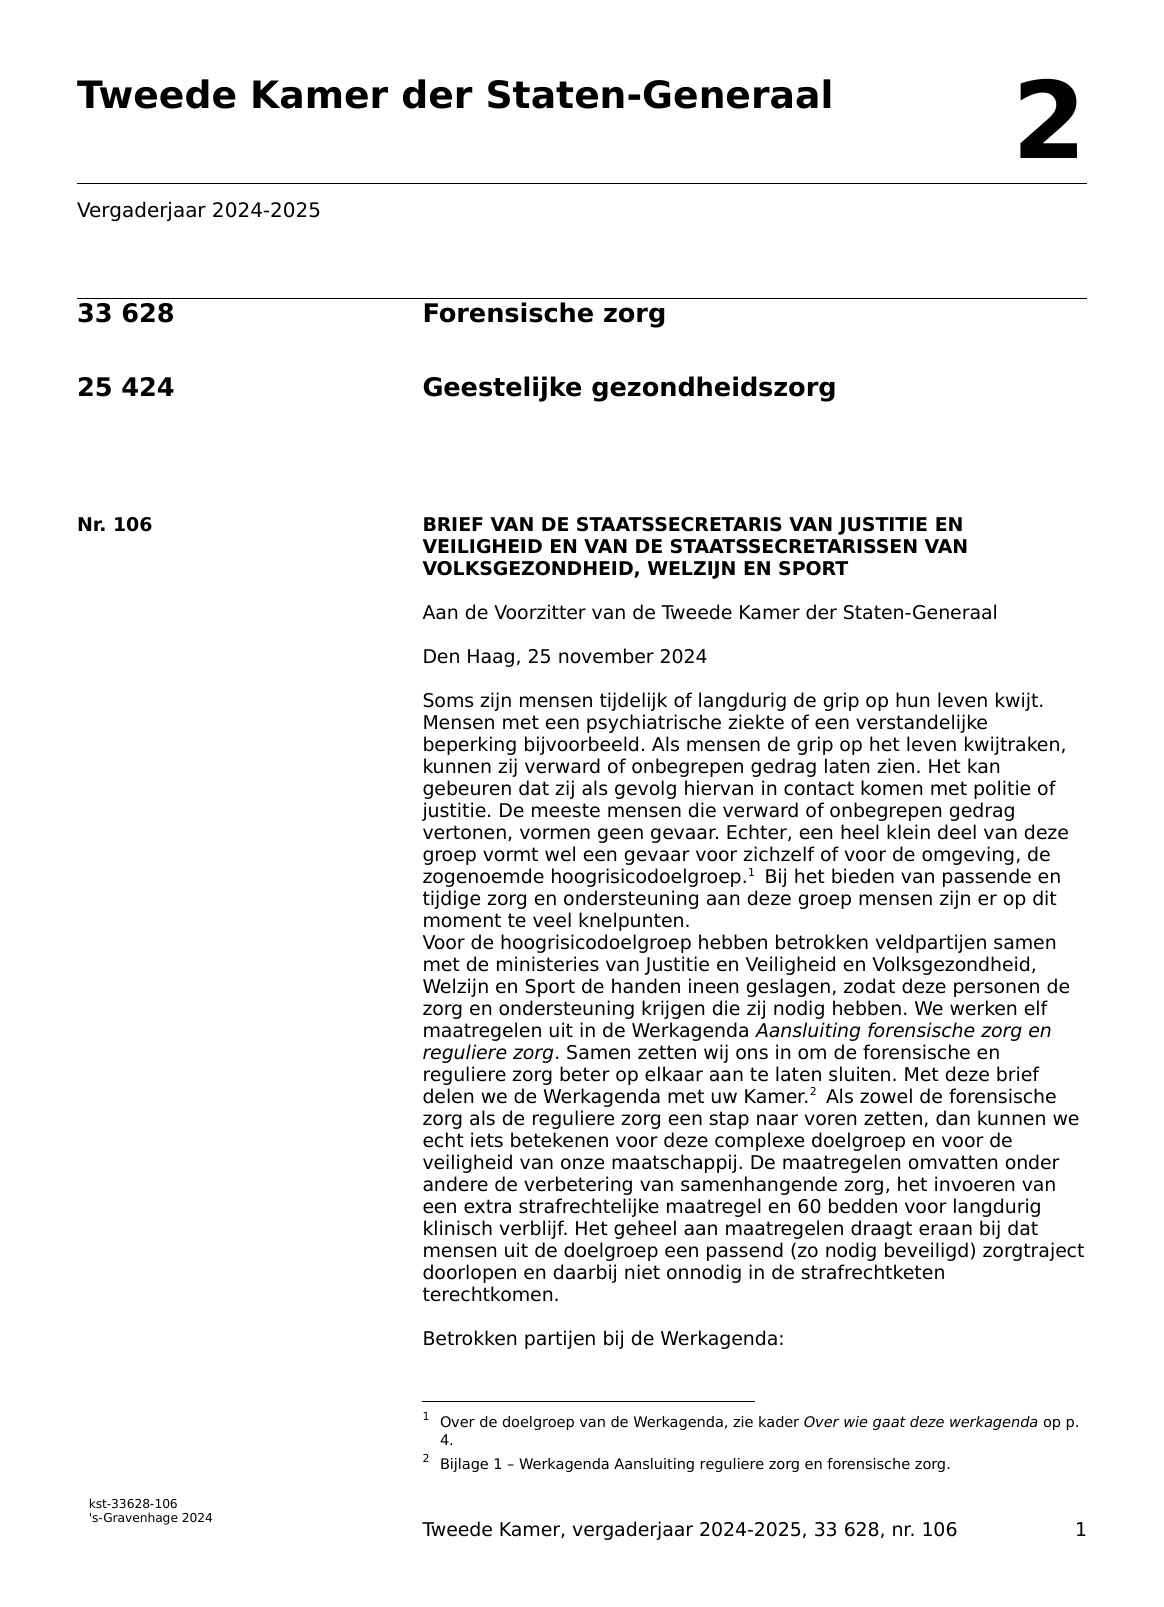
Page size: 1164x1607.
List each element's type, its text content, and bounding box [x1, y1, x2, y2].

text Over de doelgroep van de Werkagenda, zie kader Over wie gaat deze werkagenda op p. 4. [422, 1410, 1087, 1449]
text kst-33628-106 [88, 1497, 323, 1511]
text Voor de hoogrisicodoelgroep hebben betrokken veldpartijen samen met de ministeries van Justitie en Veiligheid en Volksgezondheid, Welzijn en Sport de handen ineen geslagen, zodat deze personen de zorg en ondersteuning krijgen die zij nodig hebben. We werken elf maatregelen uit in de Werkagenda Aansluiting forensische zorg en reguliere zorg. Samen zetten wij ons in om de forensische en reguliere zorg beter op elkaar aan te laten sluiten. Met deze brief delen we de Werkagenda met uw Kamer. Als zowel de forensische zorg als de reguliere zorg een stap naar voren zetten, dan kunnen we echt iets betekenen voor deze complexe doelgroep en voor de veiligheid van onze maatschappij. De maatregelen omvatten onder andere de verbetering van samenhangende zorg, het invoeren van een extra strafrechtelijke maatregel en 60 bedden voor langdurig klinisch verblijf. Het geheel aan maatregelen draagt eraan bij dat mensen uit de doelgroep een passend (zo nodig beveiligd) zorgtraject doorlopen en daarbij niet onnodig in de strafrechtketen terechtkomen. [422, 932, 1087, 1306]
text Aan de Voorzitter van de Tweede Kamer der Staten-Generaal [422, 602, 1087, 624]
text Betrokken partijen bij de Werkagenda: [422, 1328, 1087, 1350]
table_header 2 [886, 59, 1087, 183]
subtitle 33 628 Forensische zorg [77, 299, 1087, 329]
text Bijlage 1 – Werkagenda Aansluiting reguliere zorg en forensische zorg. [422, 1452, 1087, 1474]
text Den Haag, 25 november 2024 [422, 646, 1087, 668]
text 's-Gravenhage 2024 [88, 1511, 323, 1525]
table_cell Vergaderjaar 2024-2025 [77, 184, 1087, 298]
text Soms zijn mensen tijdelijk of langdurig de grip op hun leven kwijt. Mensen met een psychiatrische ziekte of een verstandelijke beperking bijvoorbeeld. Als mensen de grip op het leven kwijtraken, kunnen zij verward of onbegrepen gedrag laten zien. Het kan gebeuren dat zij als gevolg hiervan in contact komen met politie of justitie. De meeste mensen die verward of onbegrepen gedrag vertonen, vormen geen gevaar. Echter, een heel klein deel van deze groep vormt wel een gevaar voor zichzelf of voor de omgeving, de zogenoemde hoogrisicodoelgroep. Bij het bieden van passende en tijdige zorg en ondersteuning aan deze groep mensen zijn er op dit moment te veel knelpunten. [422, 690, 1087, 932]
table_header Tweede Kamer der Staten-Generaal [77, 59, 886, 183]
subtitle Nr. 106 BRIEF VAN DE STAATSSECRETARIS VAN JUSTITIE EN VEILIGHEID EN VAN DE STAATSSECRETARISSEN VAN VOLKSGEZONDHEID, WELZIJN EN SPORT [77, 514, 1087, 580]
subtitle 25 424 Geestelijke gezondheidszorg [77, 373, 1087, 403]
